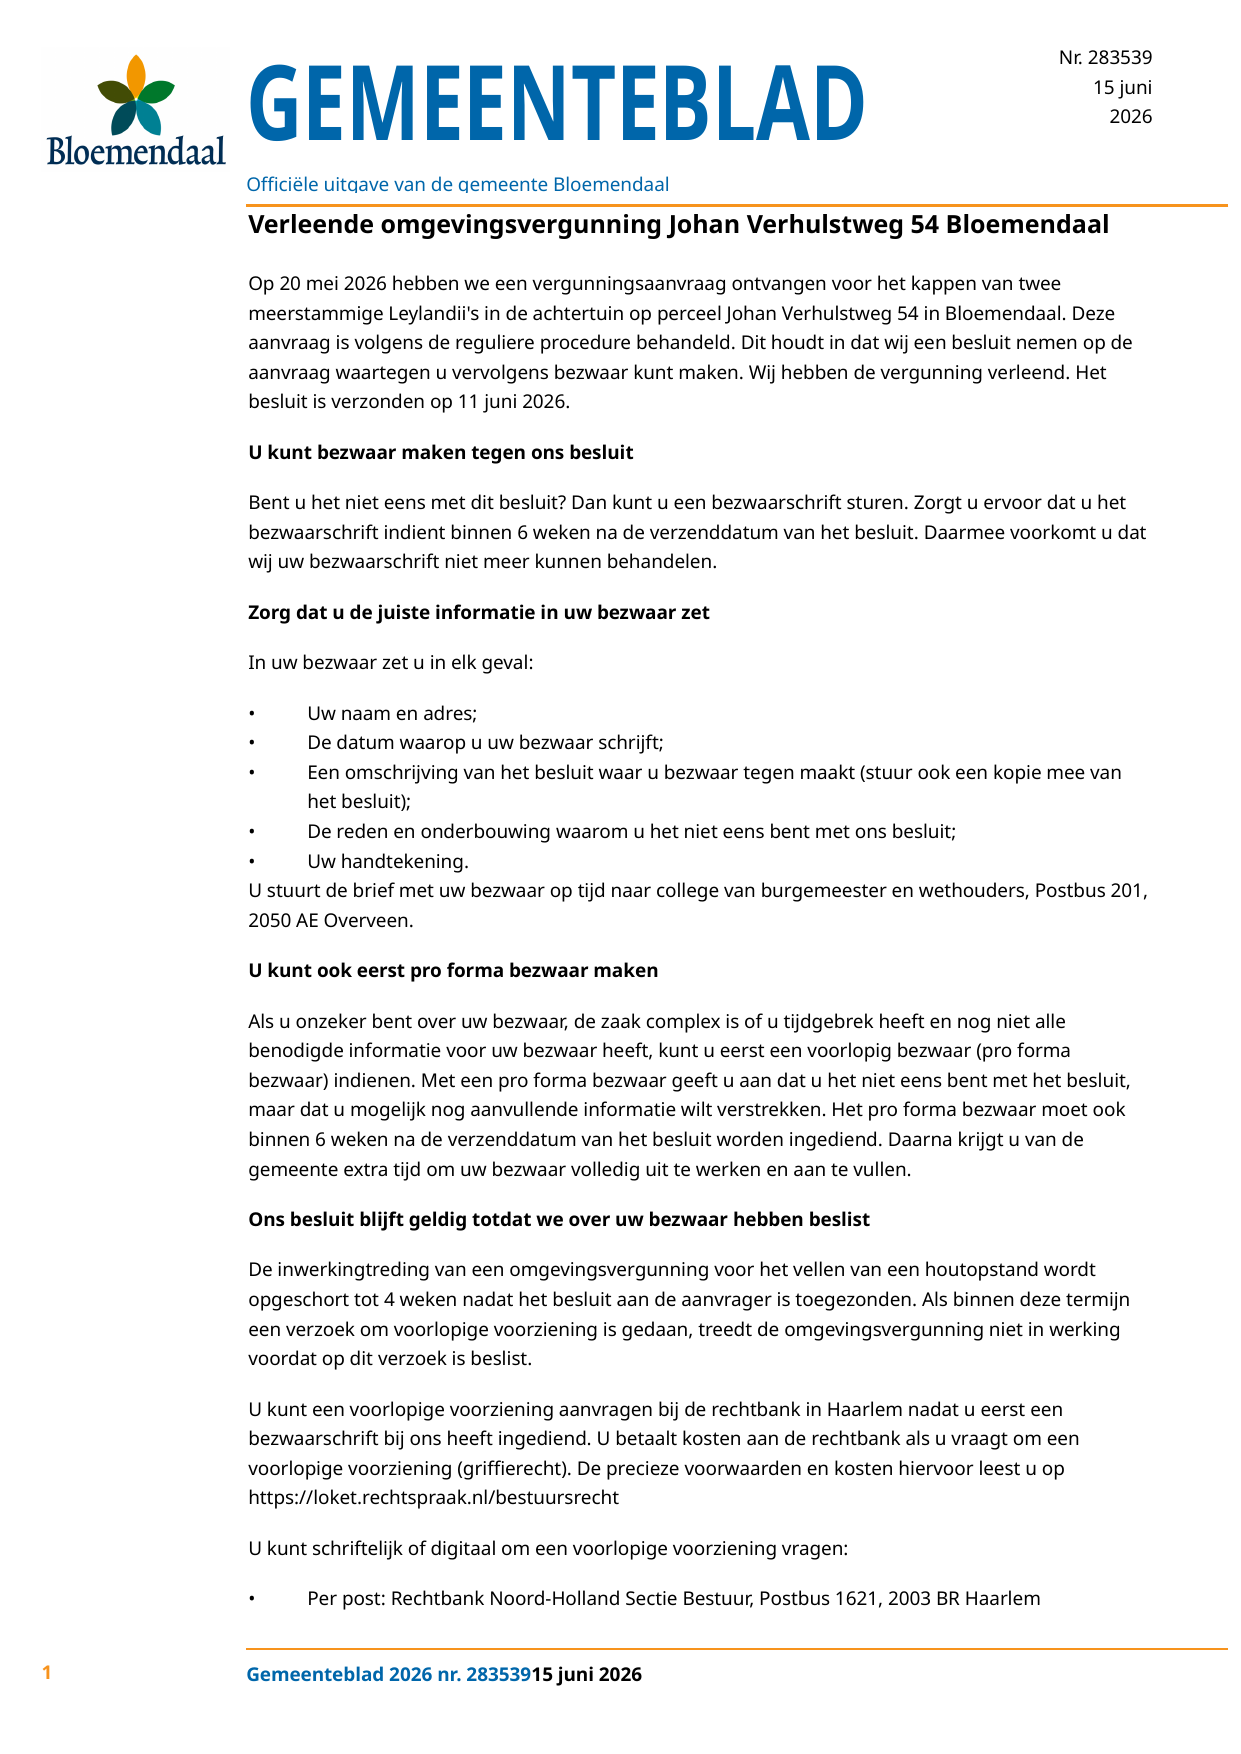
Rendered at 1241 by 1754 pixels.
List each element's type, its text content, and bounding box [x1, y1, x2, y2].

text Bent u het niet eens met dit besluit? Dan kunt u een bezwaarschrift sturen. Zorgt u ervoor dat u het bezwaarschrift indient binnen 6 weken na de verzenddatum van het besluit. Daarmee voorkomt u dat wij uw bezwaarschrift niet meer kunnen behandelen. [248, 489, 1152, 574]
text Verleende omgevingsvergunning Johan Verhulstweg 54 Bloemendaal [248, 207, 1152, 241]
text In uw bezwaar zet u in elk geval: [248, 649, 1152, 675]
list De reden en onderbouwing waarom u het niet eens bent met ons besluit; [248, 818, 1152, 844]
text Zorg dat u de juiste informatie in uw bezwaar zet [248, 599, 1152, 625]
list Een omschrijving van het besluit waar u bezwaar tegen maakt (stuur ook een kopie mee van het besluit); [248, 759, 1152, 814]
list Per post: Rechtbank Noord-Holland Sectie Bestuur, Postbus 1621, 2003 BR Haarlem [248, 1585, 1152, 1611]
text U kunt een voorlopige voorziening aanvragen bij de rechtbank in Haarlem nadat u eerst een bezwaarschrift bij ons heeft ingediend. U betaalt kosten aan de rechtbank als u vraagt om een voorlopige voorziening (griffierecht). De precieze voorwaarden en kosten hiervoor leest u op https://loket.rechtspraak.nl/bestuursrecht [248, 1396, 1152, 1510]
list Uw handtekening. [248, 848, 1152, 873]
text Op 20 mei 2026 hebben we een vergunningsaanvraag ontvangen voor het kappen van twee meerstammige Leylandii's in de achtertuin op perceel Johan Verhulstweg 54 in Bloemendaal. Deze aanvraag is volgens de reguliere procedure behandeld. Dit houdt in dat wij een besluit nemen op de aanvraag waartegen u vervolgens bezwaar kunt maken. Wij hebben de vergunning verleend. Het besluit is verzonden op 11 juni 2026. [248, 270, 1152, 414]
text De inwerkingtreding van een omgevingsvergunning voor het vellen van een houtopstand wordt opgeschort tot 4 weken nadat het besluit aan de aanvrager is toegezonden. Als binnen deze termijn een verzoek om voorlopige voorziening is gedaan, treedt de omgevingsvergunning niet in werking voordat op dit verzoek is beslist. [248, 1257, 1152, 1371]
text U kunt bezwaar maken tegen ons besluit [248, 439, 1152, 465]
text U stuurt de brief met uw bezwaar op tijd naar college van burgemeester en wethouders, Postbus 201, 2050 AE Overveen. [248, 877, 1152, 933]
text Ons besluit blijft geldig totdat we over uw bezwaar hebben beslist [248, 1206, 1152, 1232]
list De datum waarop u uw bezwaar schrijft; [248, 729, 1152, 755]
text Als u onzeker bent over uw bezwaar, de zaak complex is of u tijdgebrek heeft en nog niet alle benodigde informatie voor uw bezwaar heeft, kunt u eerst een voorlopig bezwaar (pro forma bezwaar) indienen. Met een pro forma bezwaar geeft u aan dat u het niet eens bent met het besluit, maar dat u mogelijk nog aanvullende informatie wilt verstrekken. Het pro forma bezwaar moet ook binnen 6 weken na de verzenddatum van het besluit worden ingediend. Daarna krijgt u van de gemeente extra tijd om uw bezwaar volledig uit te werken en aan te vullen. [248, 1008, 1152, 1181]
text U kunt schriftelijk of digitaal om een voorlopige voorziening vragen: [248, 1535, 1152, 1561]
picture [41, 47, 231, 172]
text U kunt ook eerst pro forma bezwaar maken [248, 957, 1152, 983]
list Uw naam en adres; [248, 700, 1152, 726]
